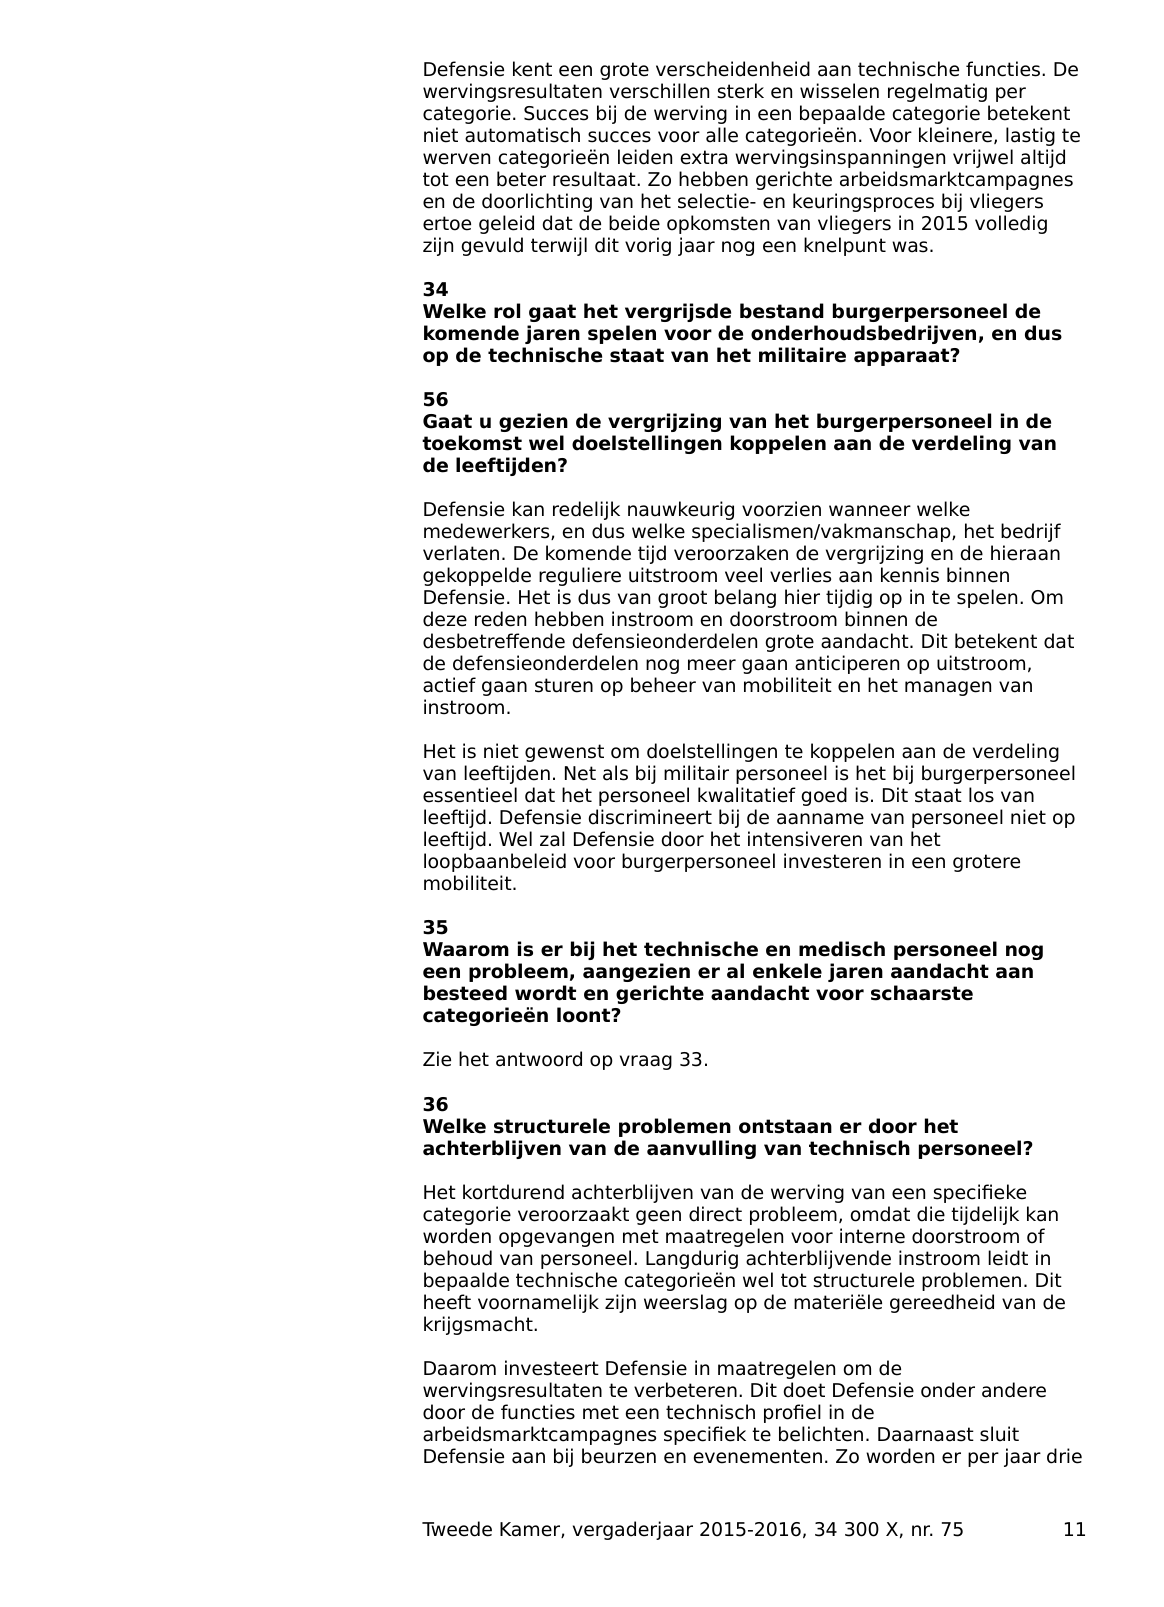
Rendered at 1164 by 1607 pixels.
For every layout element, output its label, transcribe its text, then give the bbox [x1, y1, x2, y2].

text 56 [422, 389, 1087, 411]
text 35 [422, 917, 1087, 939]
text Welke structurele problemen ontstaan er door het achterblijven van de aanvulling van technisch personeel? [422, 1116, 1087, 1159]
text Daarom investeert Defensie in maatregelen om de wervingsresultaten te verbeteren. Dit doet Defensie onder andere door de functies met een technisch profiel in de arbeidsmarktcampagnes specifiek te belichten. Daarnaast sluit Defensie aan bij beurzen en evenementen. Zo worden er per jaar drie [422, 1358, 1087, 1468]
text Welke rol gaat het vergrijsde bestand burgerpersoneel de komende jaren spelen voor de onderhoudsbedrijven, en dus op de technische staat van het militaire apparaat? [422, 301, 1087, 367]
text Zie het antwoord op vraag 33. [422, 1049, 1087, 1071]
text 36 [422, 1093, 1087, 1116]
text Het kortdurend achterblijven van de werving van een specifieke categorie veroorzaakt geen direct probleem, omdat die tijdelijk kan worden opgevangen met maatregelen voor interne doorstroom of behoud van personeel. Langdurig achterblijvende instroom leidt in bepaalde technische categorieën wel tot structurele problemen. Dit heeft voornamelijk zijn weerslag op de materiële gereedheid van de krijgsmacht. [422, 1182, 1087, 1336]
text Defensie kan redelijk nauwkeurig voorzien wanneer welke medewerkers, en dus welke specialismen/vakmanschap, het bedrijf verlaten. De komende tijd veroorzaken de vergrijzing en de hieraan gekoppelde reguliere uitstroom veel verlies aan kennis binnen Defensie. Het is dus van groot belang hier tijdig op in te spelen. Om deze reden hebben instroom en doorstroom binnen de desbetreffende defensieonderdelen grote aandacht. Dit betekent dat de defensieonderdelen nog meer gaan anticiperen op uitstroom, actief gaan sturen op beheer van mobiliteit en het managen van instroom. [422, 499, 1087, 719]
text Defensie kent een grote verscheidenheid aan technische functies. De wervingsresultaten verschillen sterk en wisselen regelmatig per categorie. Succes bij de werving in een bepaalde categorie betekent niet automatisch succes voor alle categorieën. Voor kleinere, lastig te werven categorieën leiden extra wervingsinspanningen vrijwel altijd tot een beter resultaat. Zo hebben gerichte arbeidsmarktcampagnes en de doorlichting van het selectie- en keuringsproces bij vliegers ertoe geleid dat de beide opkomsten van vliegers in 2015 volledig zijn gevuld terwijl dit vorig jaar nog een knelpunt was. [422, 59, 1087, 257]
text Gaat u gezien de vergrijzing van het burgerpersoneel in de toekomst wel doelstellingen koppelen aan de verdeling van de leeftijden? [422, 411, 1087, 477]
text 34 [422, 279, 1087, 301]
text Het is niet gewenst om doelstellingen te koppelen aan de verdeling van leeftijden. Net als bij militair personeel is het bij burgerpersoneel essentieel dat het personeel kwalitatief goed is. Dit staat los van leeftijd. Defensie discrimineert bij de aanname van personeel niet op leeftijd. Wel zal Defensie door het intensiveren van het loopbaanbeleid voor burgerpersoneel investeren in een grotere mobiliteit. [422, 741, 1087, 895]
text Waarom is er bij het technische en medisch personeel nog een probleem, aangezien er al enkele jaren aandacht aan besteed wordt en gerichte aandacht voor schaarste categorieën loont? [422, 939, 1087, 1027]
